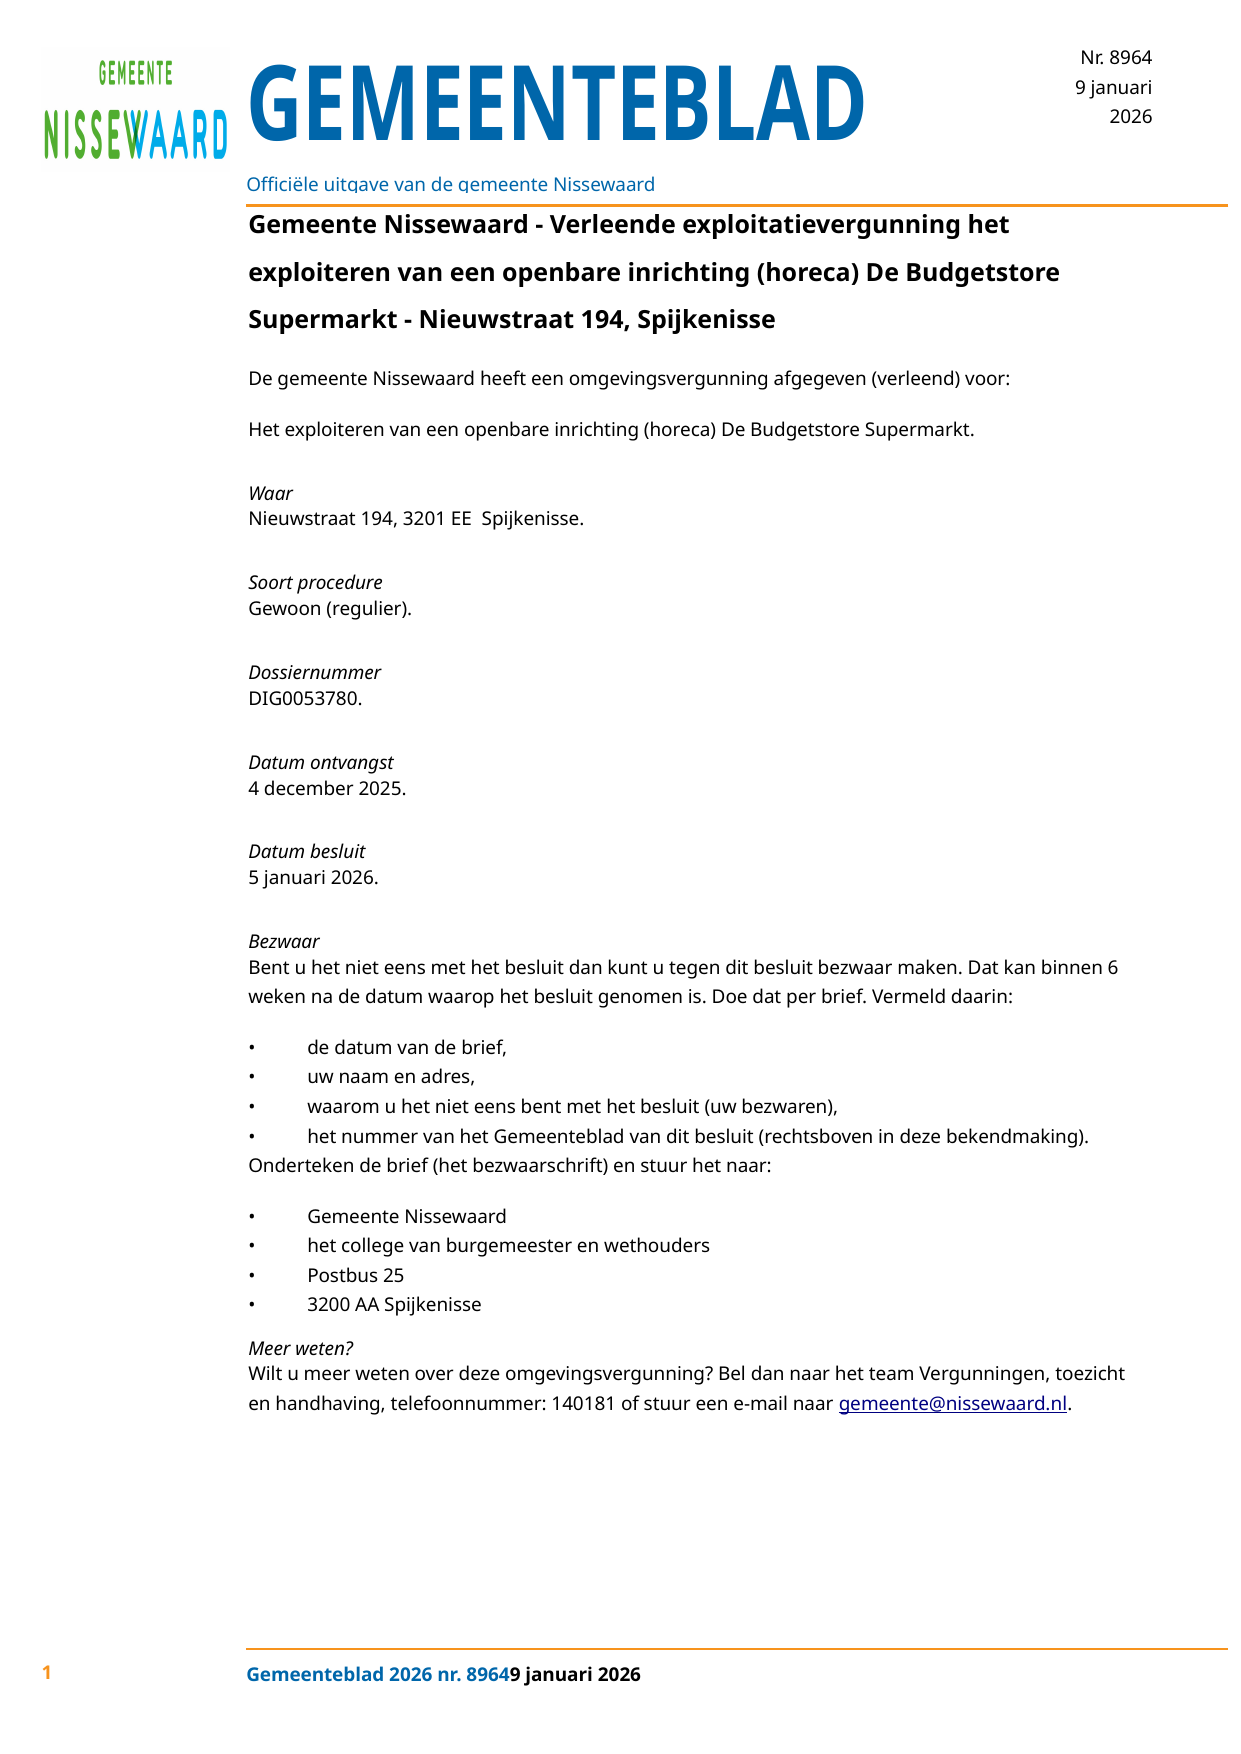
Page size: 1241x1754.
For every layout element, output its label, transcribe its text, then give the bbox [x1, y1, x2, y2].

text Waar [248, 480, 1152, 506]
list het nummer van het Gemeenteblad van dit besluit (rechtsboven in deze bekendmaking). [248, 1123, 1152, 1148]
list 3200 AA Spijkenisse [248, 1292, 1152, 1317]
text Soort procedure [248, 569, 1152, 595]
text 5 januari 2026. [248, 864, 1152, 890]
list het college van burgemeester en wethouders [248, 1232, 1152, 1258]
text 4 december 2025. [248, 775, 1152, 800]
list waarom u het niet eens bent met het besluit (uw bezwaren), [248, 1093, 1152, 1119]
text Bezwaar [248, 928, 1152, 954]
text Het exploiteren van een openbare inrichting (horeca) De Budgetstore Supermarkt. [248, 416, 1152, 442]
text Datum ontvangst [248, 749, 1152, 775]
text Meer weten? [248, 1335, 1152, 1360]
text Dossiernummer [248, 659, 1152, 685]
text Gewoon (regulier). [248, 595, 1152, 621]
list Gemeente Nissewaard [248, 1203, 1152, 1228]
text De gemeente Nissewaard heeft een omgevingsvergunning afgegeven (verleend) voor: [248, 366, 1152, 391]
text Bent u het niet eens met het besluit dan kunt u tegen dit besluit bezwaar maken. Dat kan binnen 6 weken na de datum waarop het besluit genomen is. Doe dat per brief. Vermeld daarin: [248, 954, 1152, 1009]
text Nieuwstraat 194, 3201 EE Spijkenisse. [248, 506, 1152, 531]
list uw naam en adres, [248, 1064, 1152, 1089]
text Wilt u meer weten over deze omgevingsvergunning? Bel dan naar het team Vergunningen, toezicht en handhaving, telefoonnummer: 140181 of stuur een e-mail naar gemeente@nissewaard.nl. [248, 1360, 1152, 1416]
text DIG0053780. [248, 685, 1152, 711]
text Gemeente Nissewaard - Verleende exploitatievergunning het exploiteren van een openbare inrichting (horeca) De Budgetstore Supermarkt - Nieuwstraat 194, Spijkenisse [248, 207, 1152, 336]
text Onderteken de brief (het bezwaarschrift) en stuur het naar: [248, 1152, 1152, 1178]
text Datum besluit [248, 839, 1152, 864]
list Postbus 25 [248, 1262, 1152, 1288]
list de datum van de brief, [248, 1034, 1152, 1060]
picture [41, 47, 231, 172]
